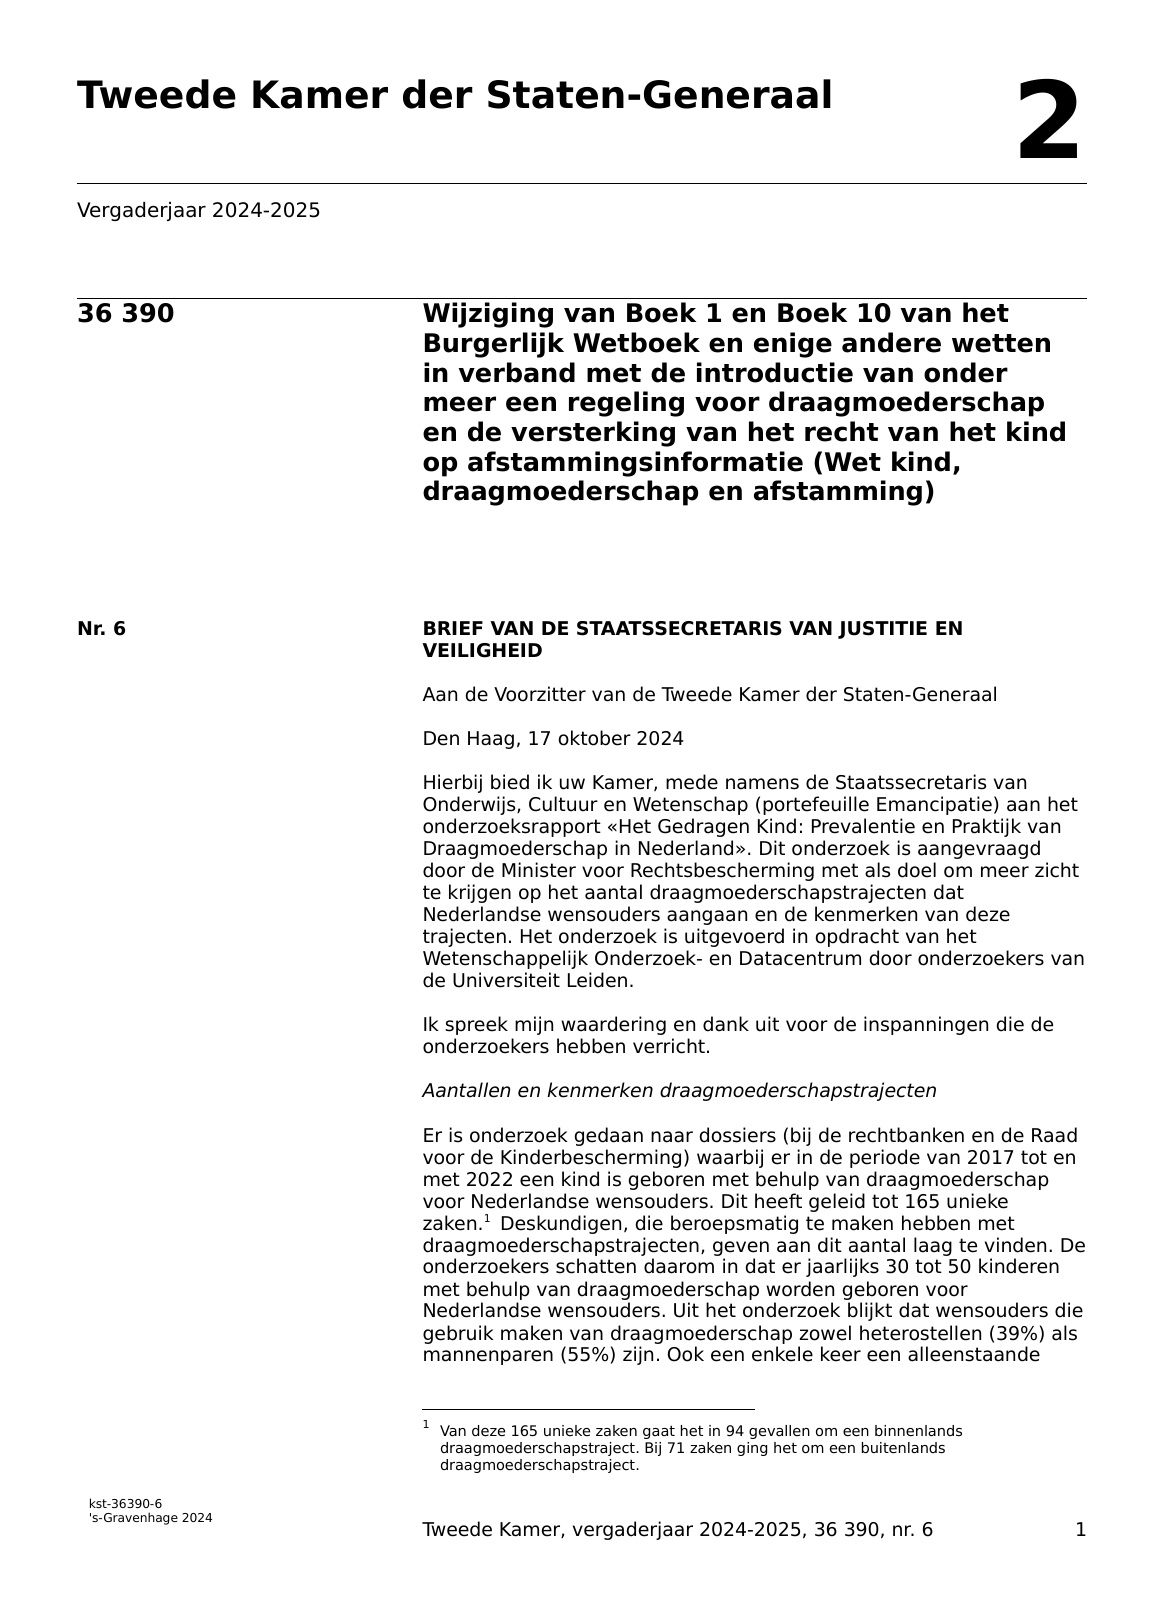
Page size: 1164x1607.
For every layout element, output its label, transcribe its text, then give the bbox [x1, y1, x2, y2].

subtitle Aantallen en kenmerken draagmoederschapstrajecten [422, 1080, 1087, 1102]
table_cell Vergaderjaar 2024-2025 [77, 184, 1087, 298]
text kst-36390-6 [88, 1497, 323, 1511]
subtitle 36 390 Wijziging van Boek 1 en Boek 10 van het Burgerlijk Wetboek en enige andere wetten in verband met de introductie van onder meer een regeling voor draagmoederschap en de versterking van het recht van het kind op afstammingsinformatie (Wet kind, draagmoederschap en afstamming) [77, 299, 1087, 507]
text 's-Gravenhage 2024 [88, 1511, 323, 1525]
text Van deze 165 unieke zaken gaat het in 94 gevallen om een binnenlands draagmoederschapstraject. Bij 71 zaken ging het om een buitenlands draagmoederschapstraject. [422, 1418, 1087, 1474]
table_header Tweede Kamer der Staten-Generaal [77, 59, 886, 183]
text Er is onderzoek gedaan naar dossiers (bij de rechtbanken en de Raad voor de Kinderbescherming) waarbij er in de periode van 2017 tot en met 2022 een kind is geboren met behulp van draagmoederschap voor Nederlandse wensouders. Dit heeft geleid tot 165 unieke zaken. Deskundigen, die beroepsmatig te maken hebben met draagmoederschapstrajecten, geven aan dit aantal laag te vinden. De onderzoekers schatten daarom in dat er jaarlijks 30 tot 50 kinderen met behulp van draagmoederschap worden geboren voor Nederlandse wensouders. Uit het onderzoek blijkt dat wensouders die gebruik maken van draagmoederschap zowel heterostellen (39%) als mannenparen (55%) zijn. Ook een enkele keer een alleenstaande [422, 1124, 1087, 1366]
table_header 2 [886, 59, 1087, 183]
text Den Haag, 17 oktober 2024 [422, 728, 1087, 750]
text Aan de Voorzitter van de Tweede Kamer der Staten-Generaal [422, 684, 1087, 706]
text Hierbij bied ik uw Kamer, mede namens de Staatssecretaris van Onderwijs, Cultuur en Wetenschap (portefeuille Emancipatie) aan het onderzoeksrapport «Het Gedragen Kind: Prevalentie en Praktijk van Draagmoederschap in Nederland». Dit onderzoek is aangevraagd door de Minister voor Rechtsbescherming met als doel om meer zicht te krijgen op het aantal draagmoederschapstrajecten dat Nederlandse wensouders aangaan en de kenmerken van deze trajecten. Het onderzoek is uitgevoerd in opdracht van het Wetenschappelijk Onderzoek- en Datacentrum door onderzoekers van de Universiteit Leiden. [422, 772, 1087, 992]
text Ik spreek mijn waardering en dank uit voor de inspanningen die de onderzoekers hebben verricht. [422, 1014, 1087, 1058]
subtitle Nr. 6 BRIEF VAN DE STAATSSECRETARIS VAN JUSTITIE EN VEILIGHEID [77, 618, 1087, 662]
